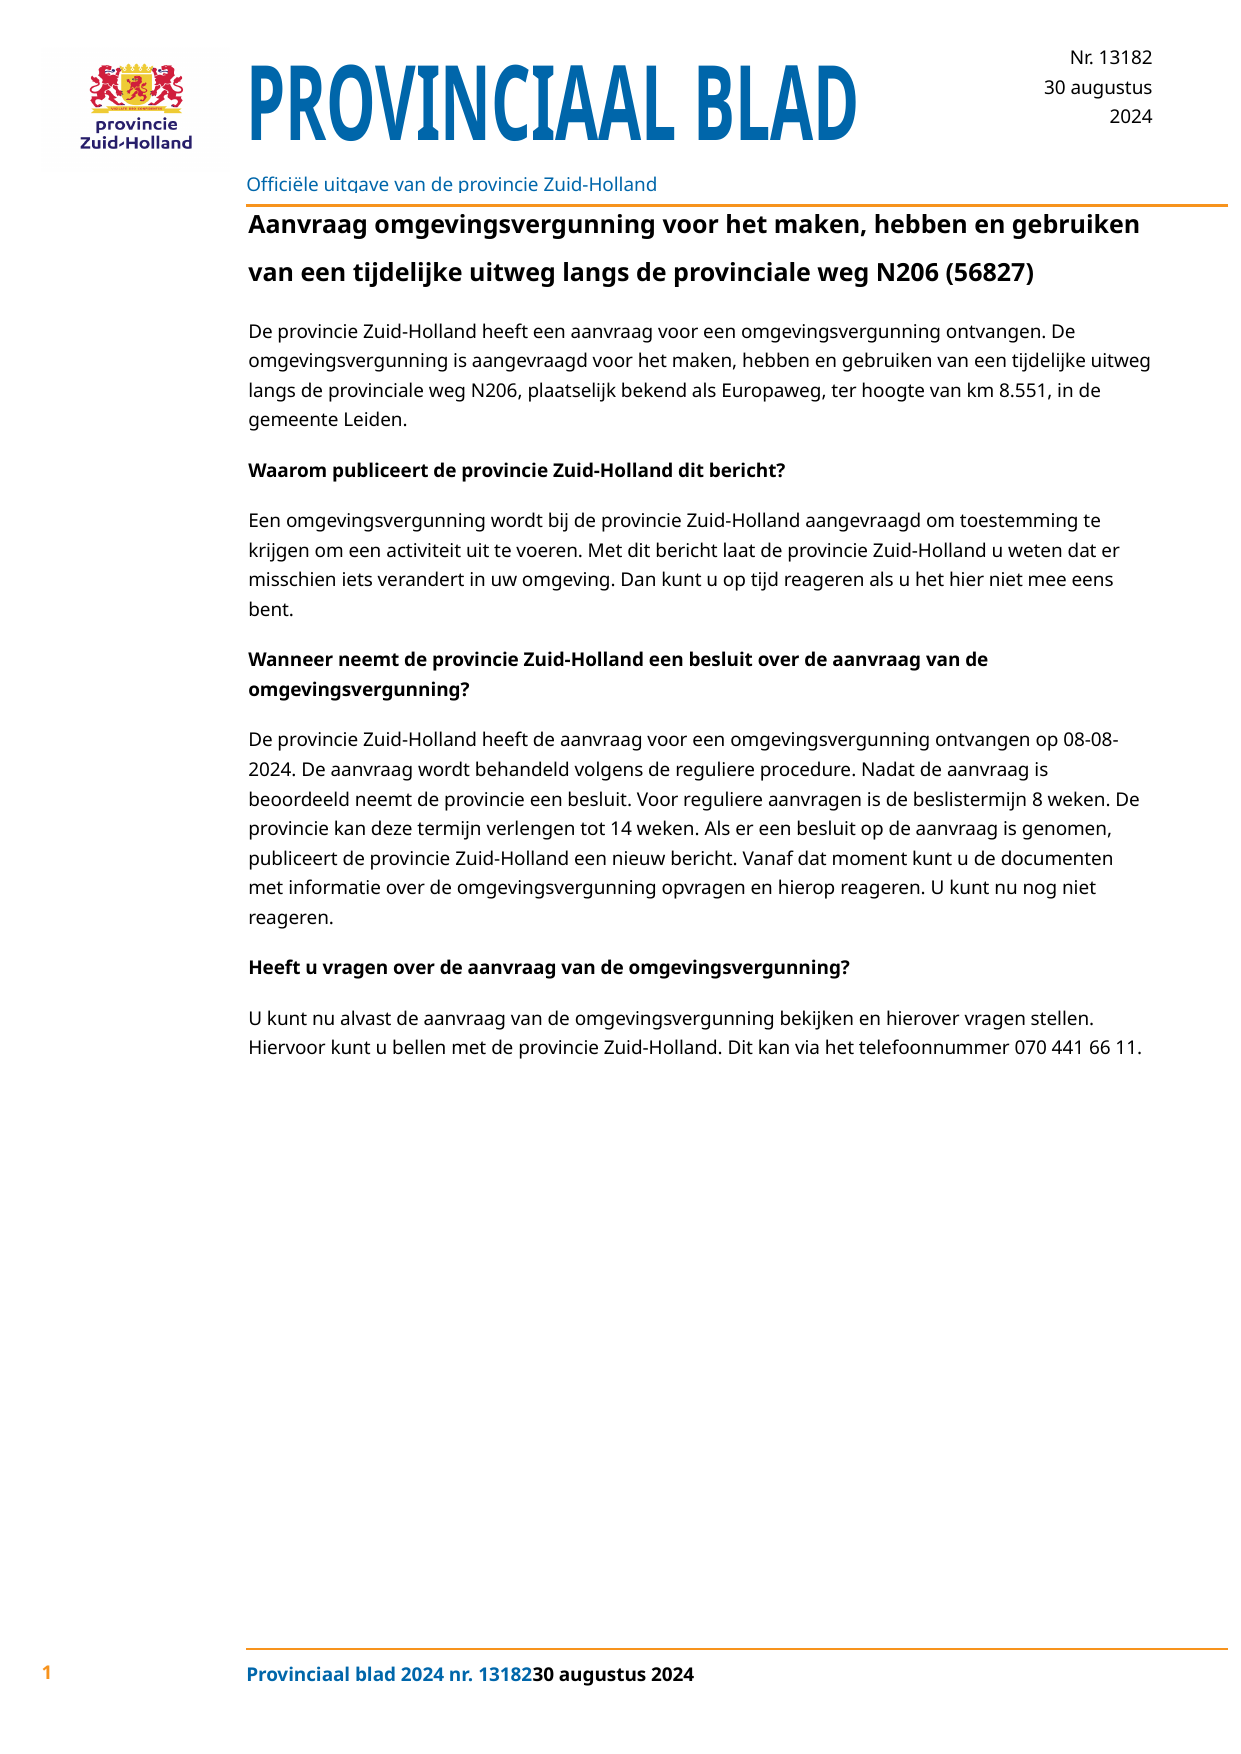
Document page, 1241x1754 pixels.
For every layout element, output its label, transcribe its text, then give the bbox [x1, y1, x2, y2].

text Waarom publiceert de provincie Zuid-Holland dit bericht? [248, 457, 1152, 483]
text De provincie Zuid-Holland heeft de aanvraag voor een omgevingsvergunning ontvangen op 08-08-2024. De aanvraag wordt behandeld volgens de reguliere procedure. Nadat de aanvraag is beoordeeld neemt de provincie een besluit. Voor reguliere aanvragen is de beslistermijn 8 weken. De provincie kan deze termijn verlengen tot 14 weken. Als er een besluit op de aanvraag is genomen, publiceert de provincie Zuid-Holland een nieuw bericht. Vanaf dat moment kunt u de documenten met informatie over de omgevingsvergunning opvragen en hierop reageren. U kunt nu nog niet reageren. [248, 727, 1152, 930]
text Heeft u vragen over de aanvraag van de omgevingsvergunning? [248, 954, 1152, 980]
text Wanneer neemt de provincie Zuid-Holland een besluit over de aanvraag van de omgevingsvergunning? [248, 647, 1152, 702]
text Een omgevingsvergunning wordt bij de provincie Zuid-Holland aangevraagd om toestemming te krijgen om een activiteit uit te voeren. Met dit bericht laat de provincie Zuid-Holland u weten dat er misschien iets verandert in uw omgeving. Dan kunt u op tijd reageren als u het hier niet mee eens bent. [248, 507, 1152, 622]
picture [41, 47, 231, 172]
text De provincie Zuid-Holland heeft een aanvraag voor een omgevingsvergunning ontvangen. De omgevingsvergunning is aangevraagd voor het maken, hebben en gebruiken van een tijdelijke uitweg langs de provinciale weg N206, plaatselijk bekend als Europaweg, ter hoogte van km 8.551, in de gemeente Leiden. [248, 318, 1152, 432]
text Aanvraag omgevingsvergunning voor het maken, hebben en gebruiken van een tijdelijke uitweg langs de provinciale weg N206 (56827) [248, 207, 1152, 288]
text U kunt nu alvast de aanvraag van de omgevingsvergunning bekijken en hierover vragen stellen. Hiervoor kunt u bellen met de provincie Zuid-Holland. Dit kan via het telefoonnummer 070 441 66 11. [248, 1005, 1152, 1060]
